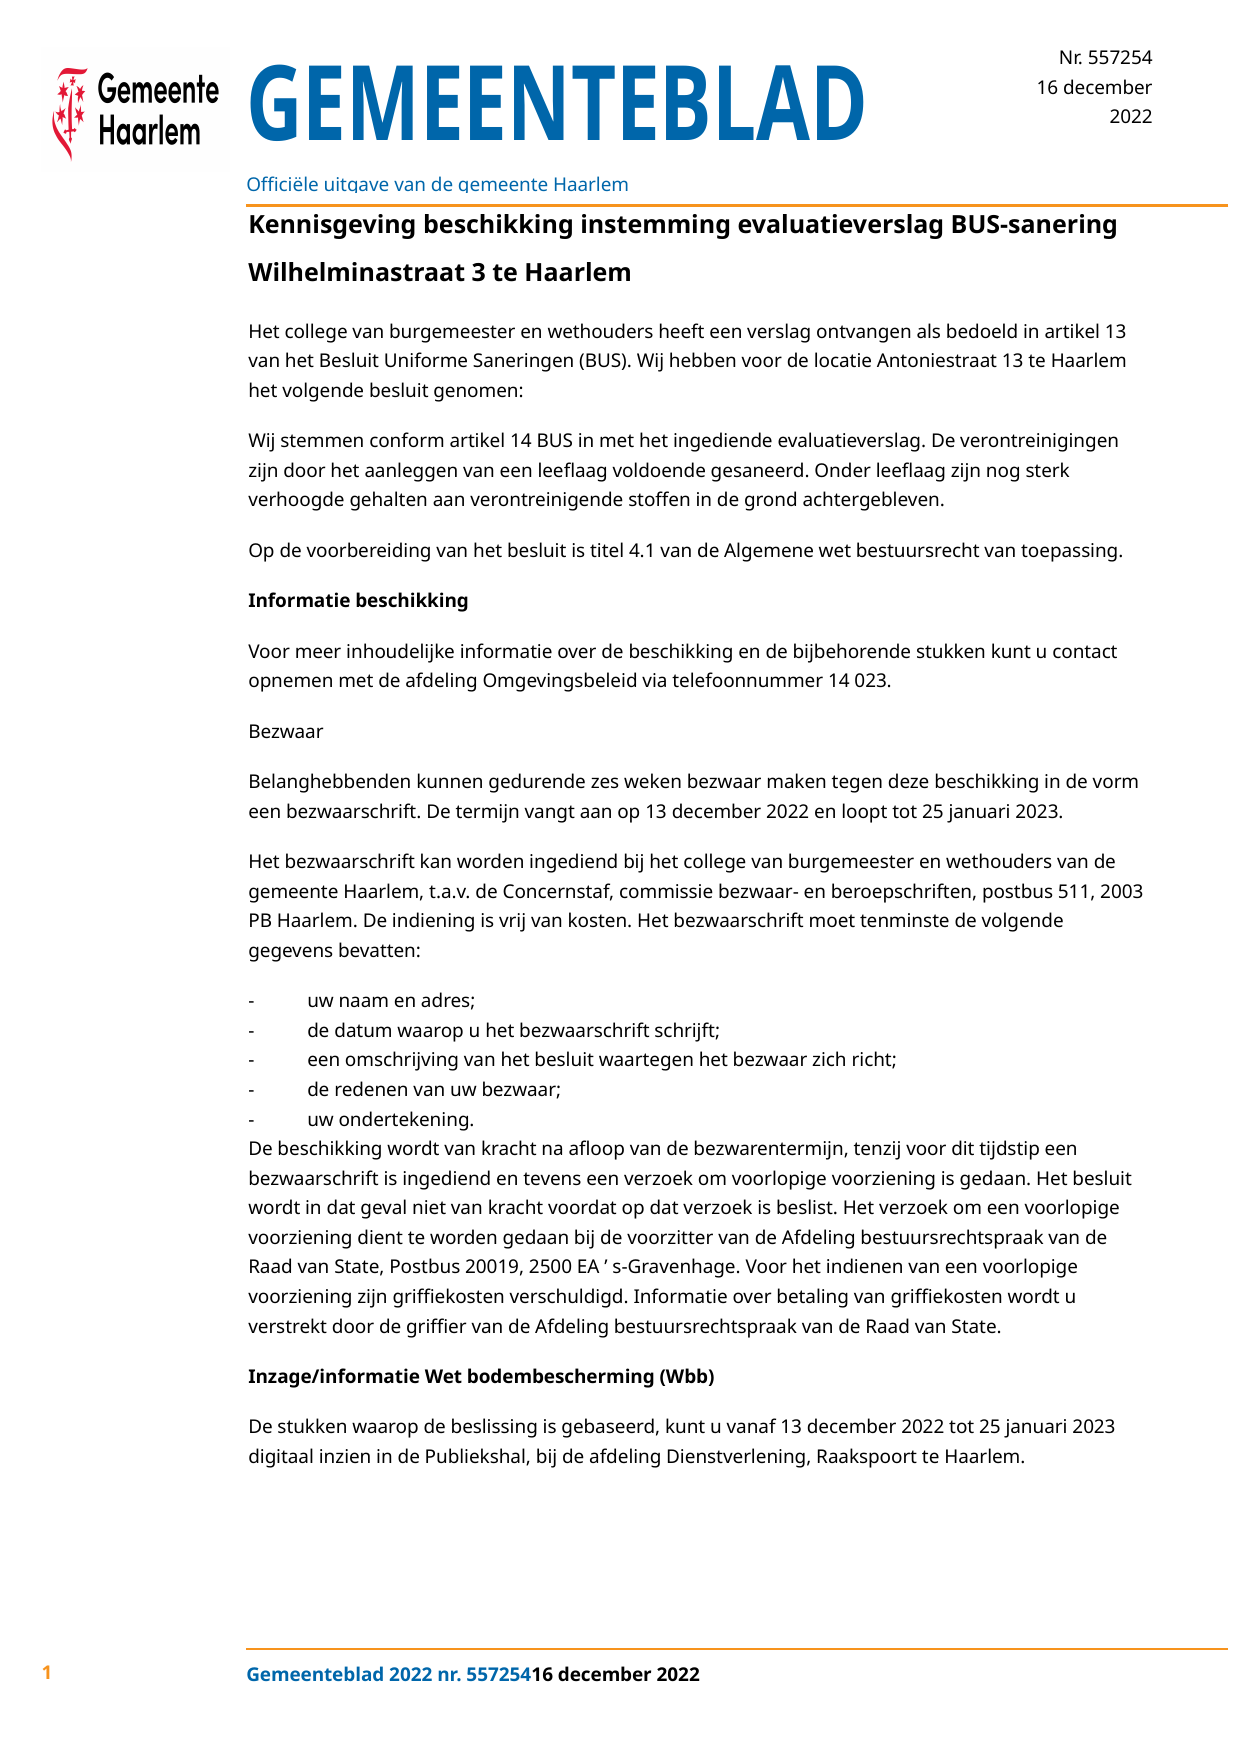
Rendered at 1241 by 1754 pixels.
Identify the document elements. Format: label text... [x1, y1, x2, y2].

list uw naam en adres; [248, 987, 1152, 1013]
list een omschrijving van het besluit waartegen het bezwaar zich richt; [248, 1047, 1152, 1072]
picture [41, 47, 231, 172]
text De stukken waarop de beslissing is gebaseerd, kunt u vanaf 13 december 2022 tot 25 januari 2023 digitaal inzien in de Publiekshal, bij de afdeling Dienstverlening, Raakspoort te Haarlem. [248, 1414, 1152, 1469]
text Kennisgeving beschikking instemming evaluatieverslag BUS-sanering Wilhelminastraat 3 te Haarlem [248, 207, 1152, 288]
text Belanghebbenden kunnen gedurende zes weken bezwaar maken tegen deze beschikking in de vorm een bezwaarschrift. De termijn vangt aan op 13 december 2022 en loopt tot 25 januari 2023. [248, 768, 1152, 824]
text Inzage/informatie Wet bodembescherming (Wbb) [248, 1363, 1152, 1389]
text Wij stemmen conform artikel 14 BUS in met het ingediende evaluatieverslag. De verontreinigingen zijn door het aanleggen van een leeflaag voldoende gesaneerd. Onder leeflaag zijn nog sterk verhoogde gehalten aan verontreinigende stoffen in de grond achtergebleven. [248, 427, 1152, 512]
text De beschikking wordt van kracht na afloop van de bezwarentermijn, tenzij voor dit tijdstip een bezwaarschrift is ingediend en tevens een verzoek om voorlopige voorziening is gedaan. Het besluit wordt in dat geval niet van kracht voordat op dat verzoek is beslist. Het verzoek om een voorlopige voorziening dient te worden gedaan bij de voorzitter van de Afdeling bestuursrechtspraak van de Raad van State, Postbus 20019, 2500 EA ’ s-Gravenhage. Voor het indienen van een voorlopige voorziening zijn griffiekosten verschuldigd. Informatie over betaling van griffiekosten wordt u verstrekt door de griffier van de Afdeling bestuursrechtspraak van de Raad van State. [248, 1135, 1152, 1339]
text Bezwaar [248, 718, 1152, 744]
text Op de voorbereiding van het besluit is titel 4.1 van de Algemene wet bestuursrecht van toepassing. [248, 537, 1152, 563]
list uw ondertekening. [248, 1106, 1152, 1132]
text Informatie beschikking [248, 587, 1152, 613]
list de datum waarop u het bezwaarschrift schrijft; [248, 1017, 1152, 1043]
list de redenen van uw bezwaar; [248, 1076, 1152, 1102]
text Voor meer inhoudelijke informatie over de beschikking en de bijbehorende stukken kunt u contact opnemen met de afdeling Omgevingsbeleid via telefoonnummer 14 023. [248, 638, 1152, 693]
text Het college van burgemeester en wethouders heeft een verslag ontvangen als bedoeld in artikel 13 van het Besluit Uniforme Saneringen (BUS). Wij hebben voor de locatie Antoniestraat 13 te Haarlem het volgende besluit genomen: [248, 318, 1152, 403]
text Het bezwaarschrift kan worden ingediend bij het college van burgemeester en wethouders van de gemeente Haarlem, t.a.v. de Concernstaf, commissie bezwaar- en beroepschriften, postbus 511, 2003 PB Haarlem. De indiening is vrij van kosten. Het bezwaarschrift moet tenminste de volgende gegevens bevatten: [248, 848, 1152, 963]
